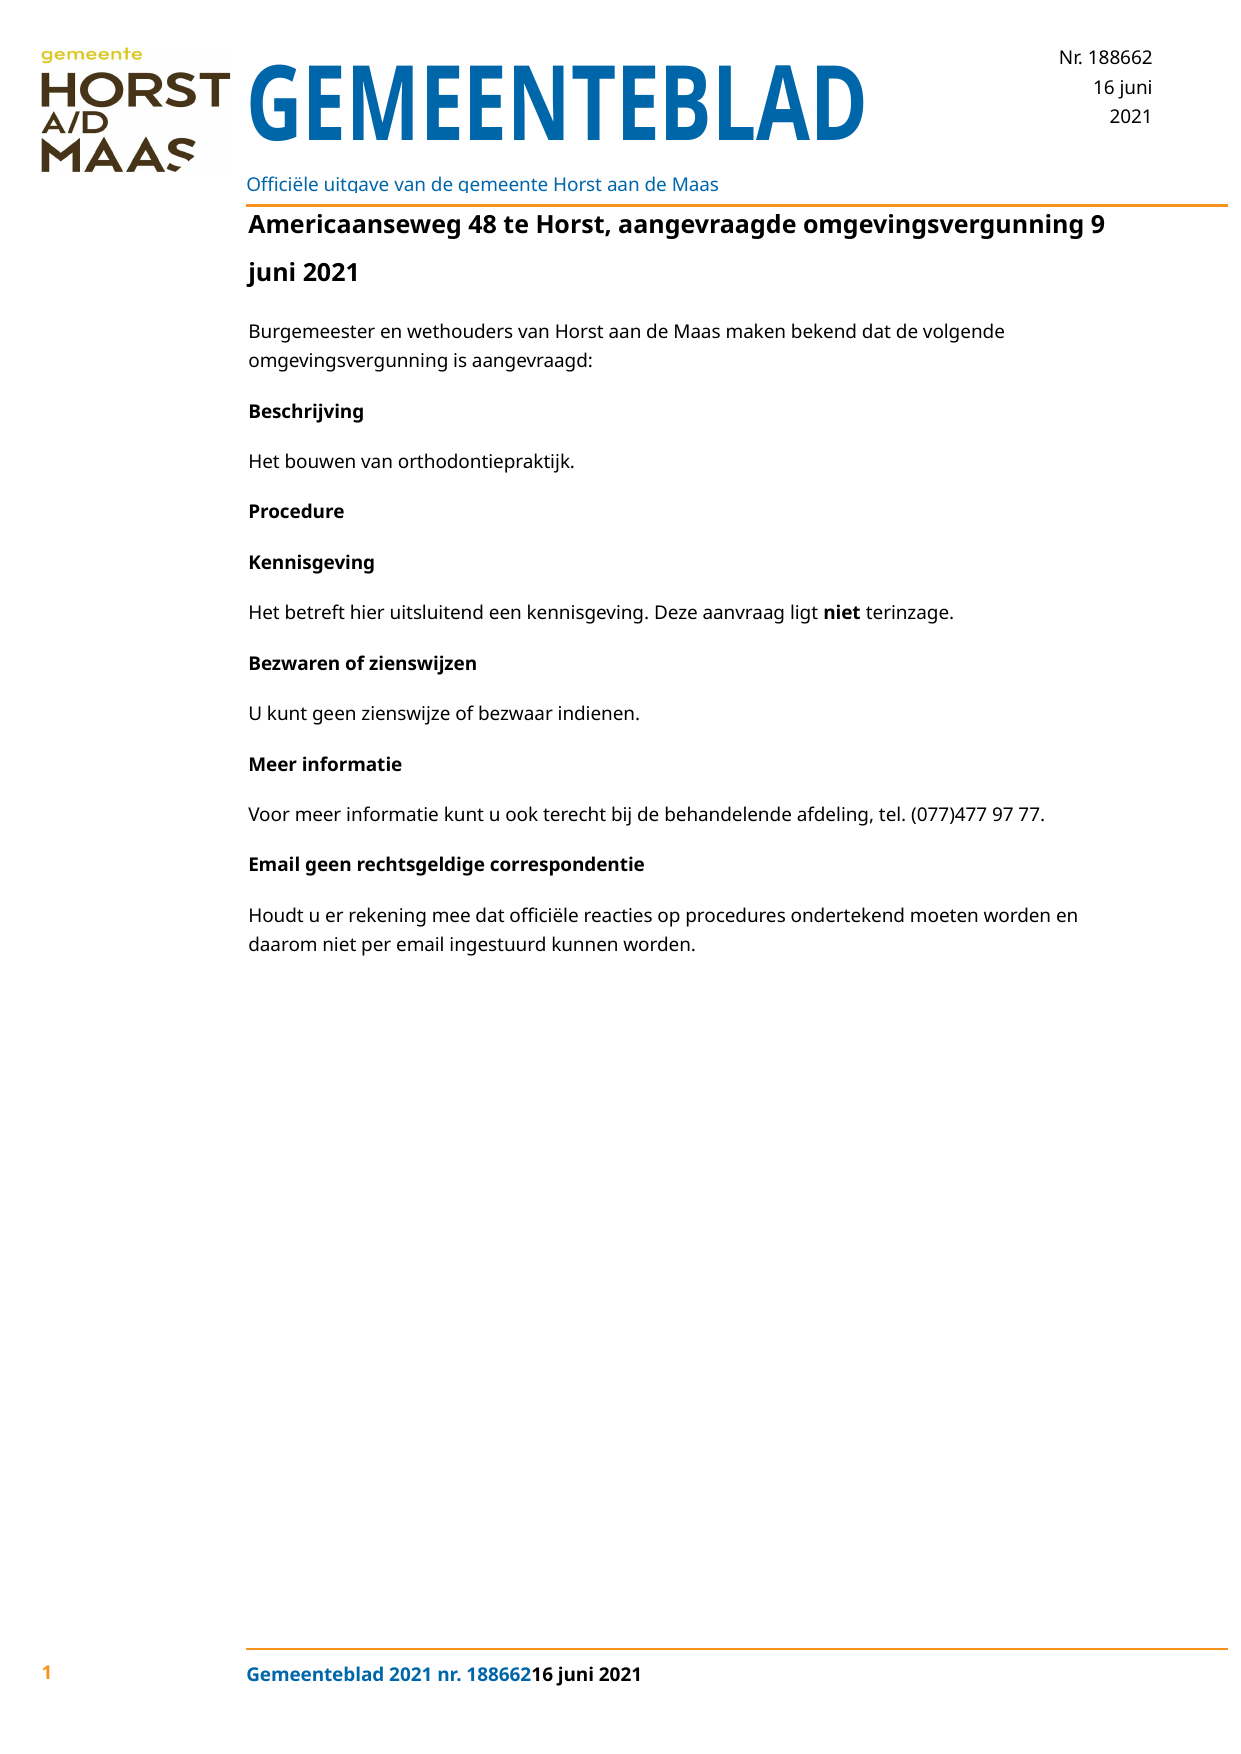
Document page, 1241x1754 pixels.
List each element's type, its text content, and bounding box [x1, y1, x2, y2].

text Het bouwen van orthodontiepraktijk. [248, 448, 1152, 474]
text Burgemeester en wethouders van Horst aan de Maas maken bekend dat de volgende omgevingsvergunning is aangevraagd: [248, 318, 1152, 373]
text Meer informatie [248, 751, 1152, 777]
text Kennisgeving [248, 549, 1152, 575]
text Email geen rechtsgeldige correspondentie [248, 852, 1152, 877]
text Beschrijving [248, 398, 1152, 424]
text Procedure [248, 499, 1152, 524]
text Bezwaren of zienswijzen [248, 650, 1152, 676]
text Houdt u er rekening mee dat officiële reacties op procedures ondertekend moeten worden en daarom niet per email ingestuurd kunnen worden. [248, 902, 1152, 957]
text U kunt geen zienswijze of bezwaar indienen. [248, 700, 1152, 726]
text Het betreft hier uitsluitend een kennisgeving. Deze aanvraag ligt niet terinzage. [248, 599, 1152, 625]
text Americaanseweg 48 te Horst, aangevraagde omgevingsvergunning 9 juni 2021 [248, 207, 1152, 288]
text Voor meer informatie kunt u ook terecht bij de behandelende afdeling, tel. (077)477 97 77. [248, 801, 1152, 827]
picture [41, 47, 231, 172]
